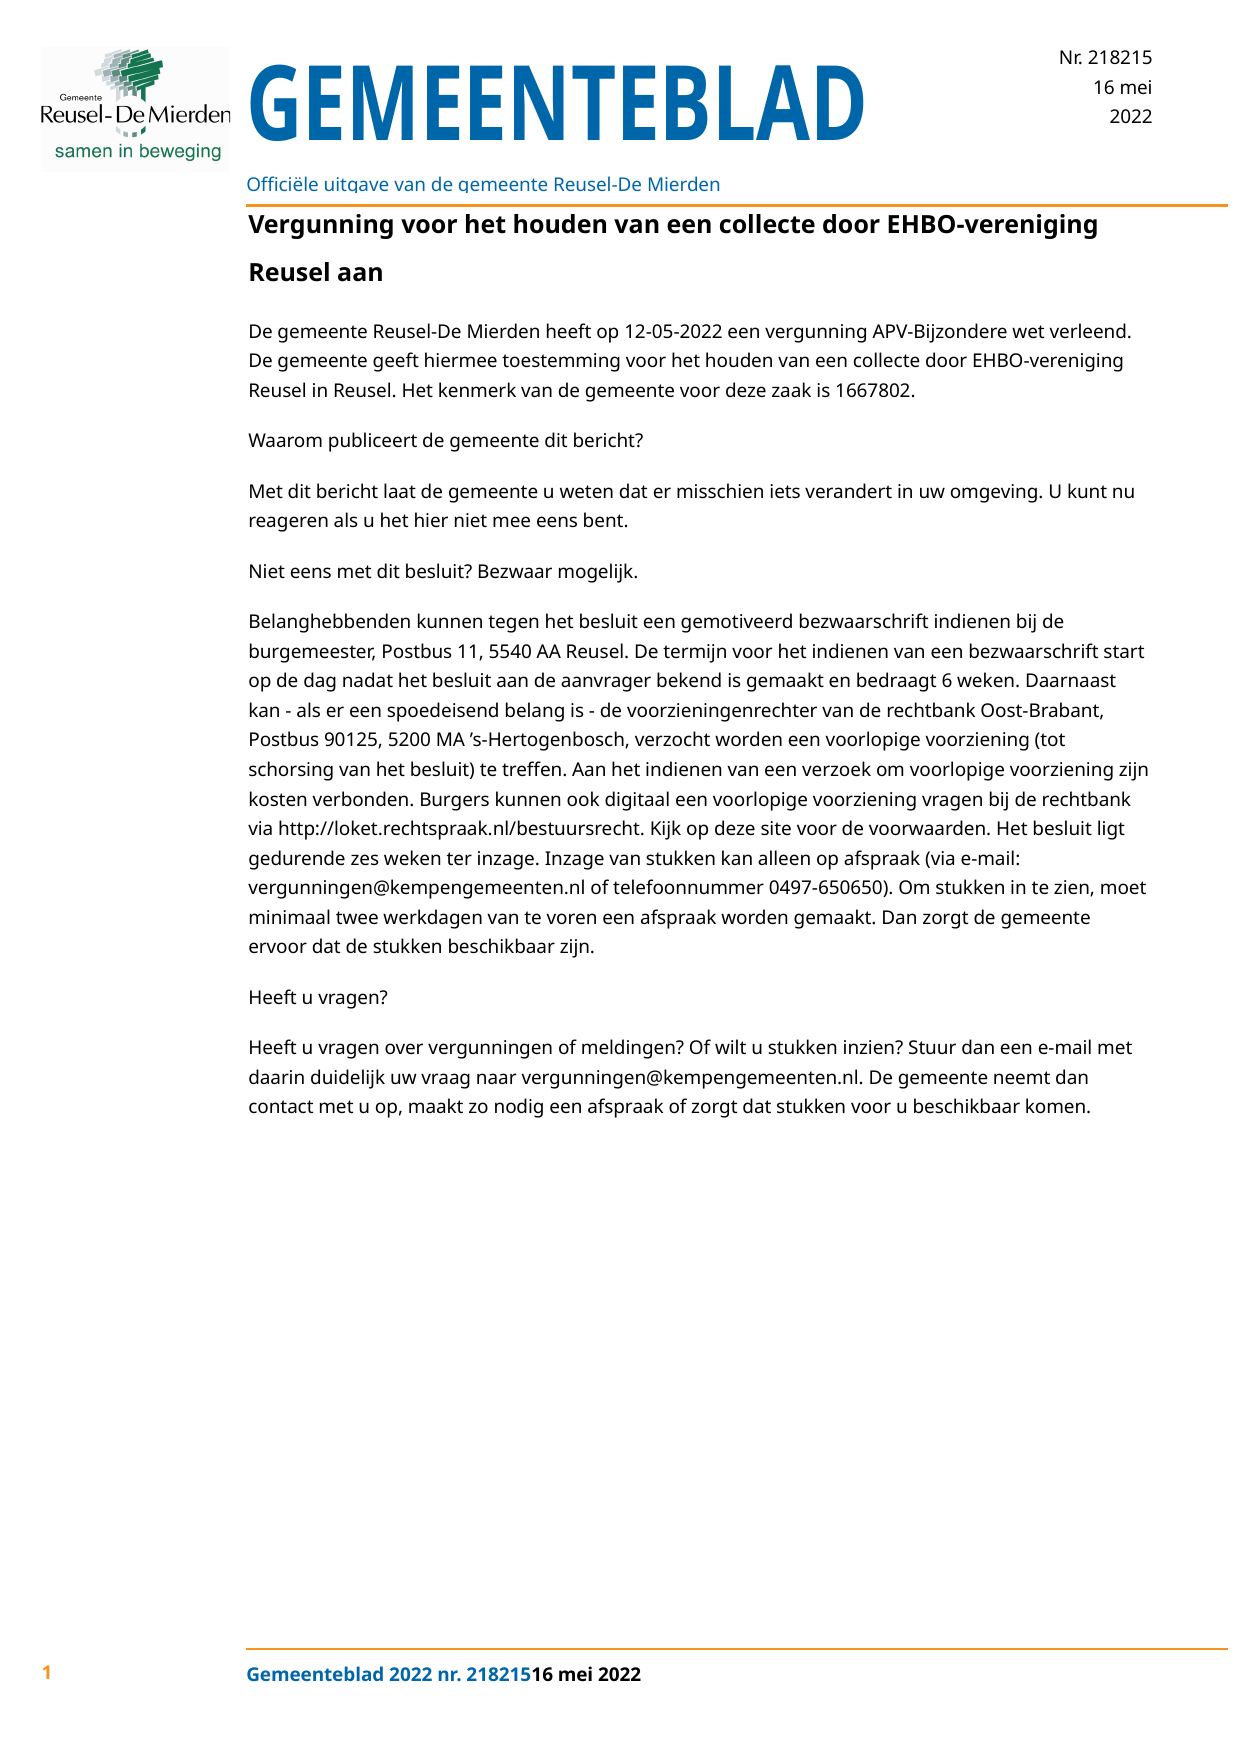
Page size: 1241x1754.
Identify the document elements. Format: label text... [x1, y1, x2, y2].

picture [41, 47, 231, 172]
text Niet eens met dit besluit? Bezwaar mogelijk. [248, 558, 1152, 584]
text Heeft u vragen over vergunningen of meldingen? Of wilt u stukken inzien? Stuur dan een e-mail met daarin duidelijk uw vraag naar vergunningen@kempengemeenten.nl. De gemeente neemt dan contact met u op, maakt zo nodig een afspraak of zorgt dat stukken voor u beschikbaar komen. [248, 1034, 1152, 1119]
text De gemeente Reusel-De Mierden heeft op 12-05-2022 een vergunning APV-Bijzondere wet verleend. De gemeente geeft hiermee toestemming voor het houden van een collecte door EHBO-vereniging Reusel in Reusel. Het kenmerk van de gemeente voor deze zaak is 1667802. [248, 318, 1152, 403]
text Heeft u vragen? [248, 984, 1152, 1010]
text Met dit bericht laat de gemeente u weten dat er misschien iets verandert in uw omgeving. U kunt nu reageren als u het hier niet mee eens bent. [248, 478, 1152, 533]
text Belanghebbenden kunnen tegen het besluit een gemotiveerd bezwaarschrift indienen bij de burgemeester, Postbus 11, 5540 AA Reusel. De termijn voor het indienen van een bezwaarschrift start op de dag nadat het besluit aan de aanvrager bekend is gemaakt en bedraagt 6 weken. Daarnaast kan - als er een spoedeisend belang is - de voorzieningenrechter van de rechtbank Oost-Brabant, Postbus 90125, 5200 MA ’s-Hertogenbosch, verzocht worden een voorlopige voorziening (tot schorsing van het besluit) te treffen. Aan het indienen van een verzoek om voorlopige voorziening zijn kosten verbonden. Burgers kunnen ook digitaal een voorlopige voorziening vragen bij de rechtbank via http://loket.rechtspraak.nl/bestuursrecht. Kijk op deze site voor de voorwaarden. Het besluit ligt gedurende zes weken ter inzage. Inzage van stukken kan alleen op afspraak (via e-mail: vergunningen@kempengemeenten.nl of telefoonnummer 0497-650650). Om stukken in te zien, moet minimaal twee werkdagen van te voren een afspraak worden gemaakt. Dan zorgt de gemeente ervoor dat de stukken beschikbaar zijn. [248, 608, 1152, 959]
text Vergunning voor het houden van een collecte door EHBO-vereniging Reusel aan [248, 207, 1152, 288]
text Waarom publiceert de gemeente dit bericht? [248, 427, 1152, 453]
